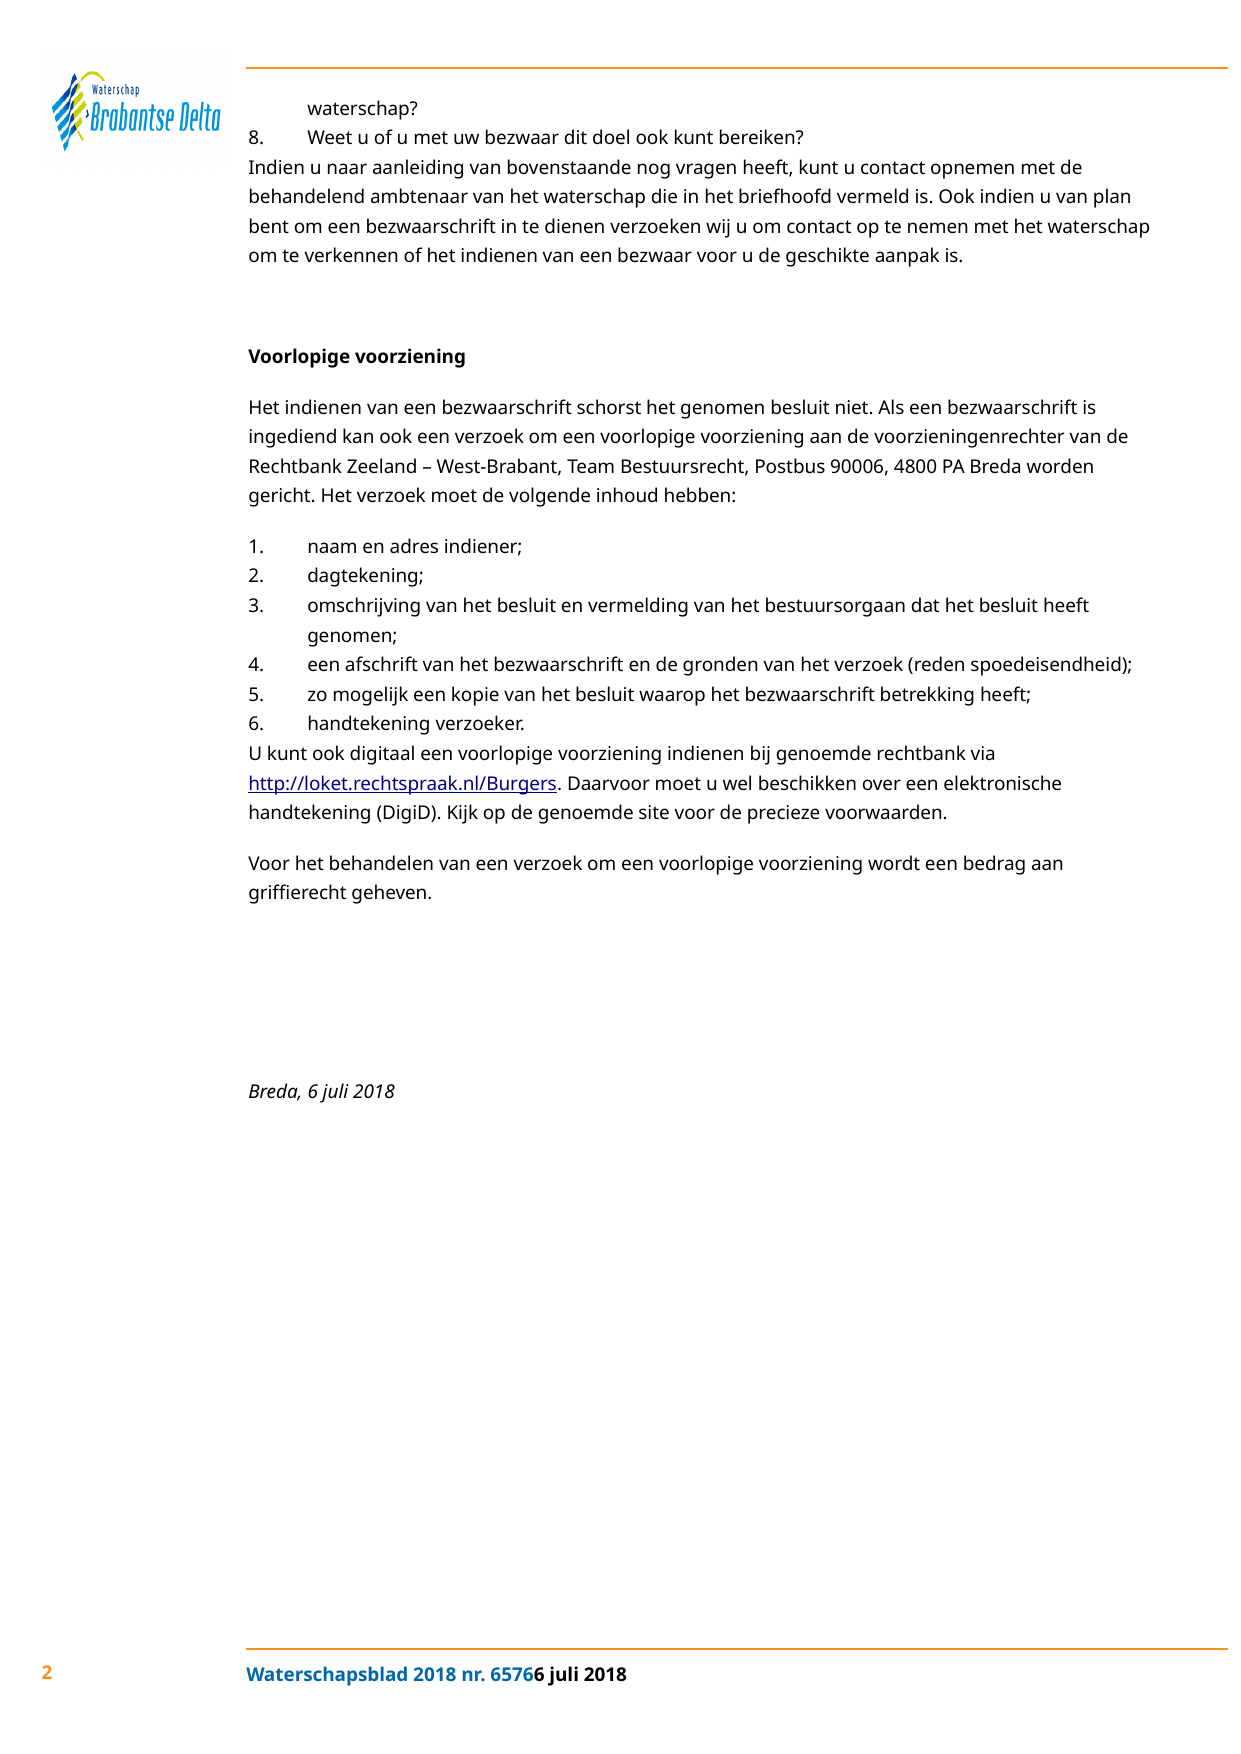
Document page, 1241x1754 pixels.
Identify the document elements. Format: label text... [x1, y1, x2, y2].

text U kunt ook digitaal een voorlopige voorziening indienen bij genoemde rechtbank via http://loket.rechtspraak.nl/Burgers. Daarvoor moet u wel beschikken over een elektronische handtekening (DigiD). Kijk op de genoemde site voor de precieze voorwaarden. [248, 740, 1152, 825]
list handtekening verzoeker. [248, 711, 1152, 736]
list omschrijving van het besluit en vermelding van het bestuursorgaan dat het besluit heeft genomen; [248, 592, 1152, 648]
list Weet u of u met uw bezwaar dit doel ook kunt bereiken? [248, 124, 1152, 150]
picture [41, 47, 231, 172]
text Breda, 6 juli 2018 [248, 1078, 1152, 1104]
text Voor het behandelen van een verzoek om een voorlopige voorziening wordt een bedrag aan griffierecht geheven. [248, 850, 1152, 905]
text Indien u naar aanleiding van bovenstaande nog vragen heeft, kunt u contact opnemen met de behandelend ambtenaar van het waterschap die in het briefhoofd vermeld is. Ook indien u van plan bent om een bezwaarschrift in te dienen verzoeken wij u om contact op te nemen met het waterschap om te verkennen of het indienen van een bezwaar voor u de geschikte aanpak is. [248, 154, 1152, 268]
text Het indienen van een bezwaarschrift schorst het genomen besluit niet. Als een bezwaarschrift is ingediend kan ook een verzoek om een voorlopige voorziening aan de voorzieningenrechter van de Rechtbank Zeeland – West-Brabant, Team Bestuursrecht, Postbus 90006, 4800 PA Breda worden gericht. Het verzoek moet de volgende inhoud hebben: [248, 394, 1152, 508]
list naam en adres indiener; [248, 533, 1152, 559]
list dagtekening; [248, 563, 1152, 588]
list zo mogelijk een kopie van het besluit waarop het bezwaarschrift betrekking heeft; [248, 681, 1152, 707]
list waterschap? [248, 95, 1152, 121]
list een afschrift van het bezwaarschrift en de gronden van het verzoek (reden spoedeisendheid); [248, 651, 1152, 677]
text Voorlopige voorziening [248, 343, 1152, 369]
